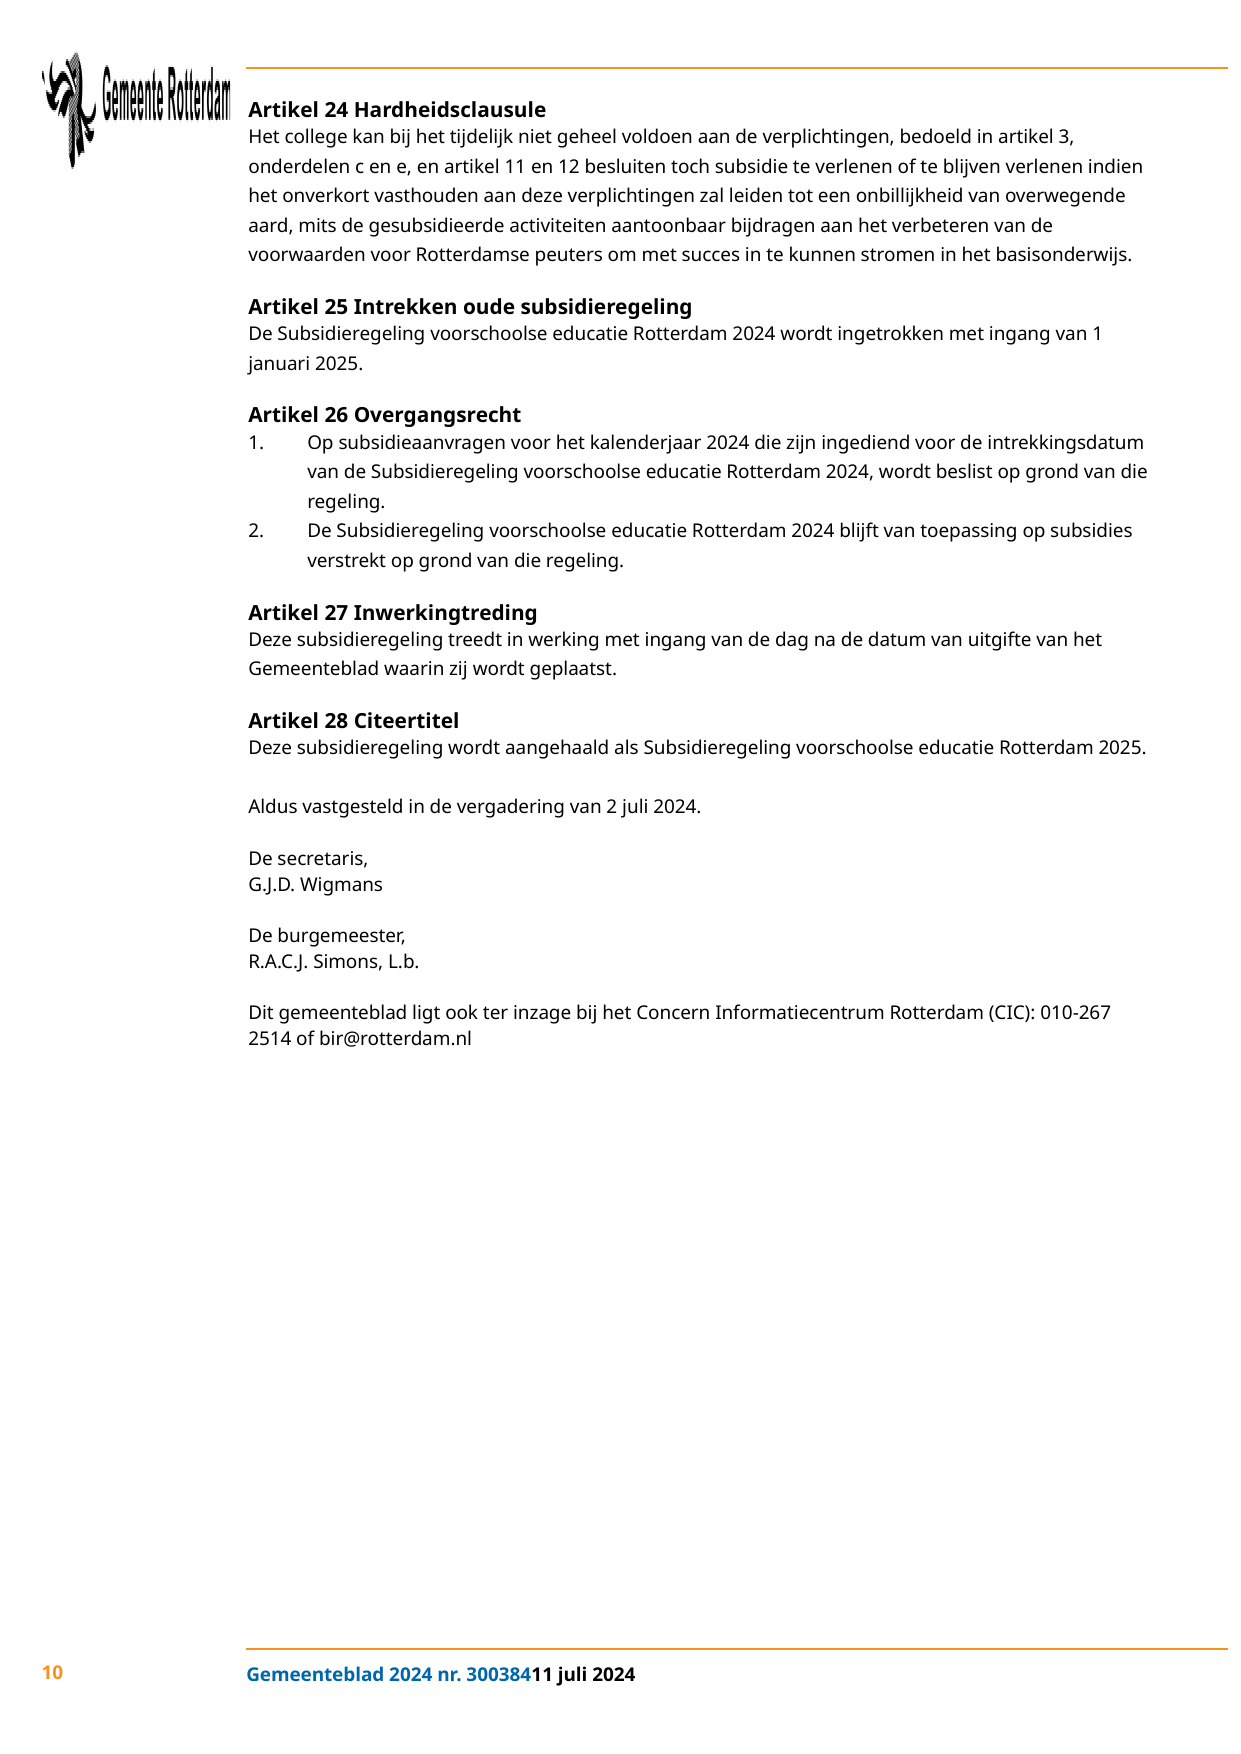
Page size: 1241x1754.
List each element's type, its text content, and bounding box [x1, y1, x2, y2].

text De secretaris, [248, 845, 1152, 871]
text G.J.D. Wigmans [248, 871, 1152, 897]
text Deze subsidieregeling wordt aangehaald als Subsidieregeling voorschoolse educatie Rotterdam 2025. [248, 734, 1152, 760]
list Op subsidieaanvragen voor het kalenderjaar 2024 die zijn ingediend voor de intrekkingsdatum van de Subsidieregeling voorschoolse educatie Rotterdam 2024, wordt beslist op grond van die regeling. [248, 429, 1152, 514]
text Artikel 25 Intrekken oude subsidieregeling [248, 292, 1152, 320]
text Dit gemeenteblad ligt ook ter inzage bij het Concern Informatiecentrum Rotterdam (CIC): 010-267 2514 of bir@rotterdam.nl [248, 999, 1152, 1051]
text Aldus vastgesteld in de vergadering van 2 juli 2024. [248, 794, 1152, 819]
text Artikel 27 Inwerkingtreding [248, 598, 1152, 626]
text Artikel 28 Citeertitel [248, 706, 1152, 734]
picture [41, 47, 231, 172]
text De Subsidieregeling voorschoolse educatie Rotterdam 2024 wordt ingetrokken met ingang van 1 januari 2025. [248, 320, 1152, 376]
text R.A.C.J. Simons, L.b. [248, 948, 1152, 974]
list De Subsidieregeling voorschoolse educatie Rotterdam 2024 blijft van toepassing op subsidies verstrekt op grond van die regeling. [248, 518, 1152, 573]
text De burgemeester, [248, 922, 1152, 948]
text Artikel 26 Overgangsrecht [248, 400, 1152, 429]
text Het college kan bij het tijdelijk niet geheel voldoen aan de verplichtingen, bedoeld in artikel 3, onderdelen c en e, en artikel 11 en 12 besluiten toch subsidie te verlenen of te blijven verlenen indien het onverkort vasthouden aan deze verplichtingen zal leiden tot een onbillijkheid van overwegende aard, mits de gesubsidieerde activiteiten aantoonbaar bijdragen aan het verbeteren van de voorwaarden voor Rotterdamse peuters om met succes in te kunnen stromen in het basisonderwijs. [248, 123, 1152, 267]
text Deze subsidieregeling treedt in werking met ingang van de dag na de datum van uitgifte van het Gemeenteblad waarin zij wordt geplaatst. [248, 626, 1152, 681]
text Artikel 24 Hardheidsclausule [248, 95, 1152, 123]
